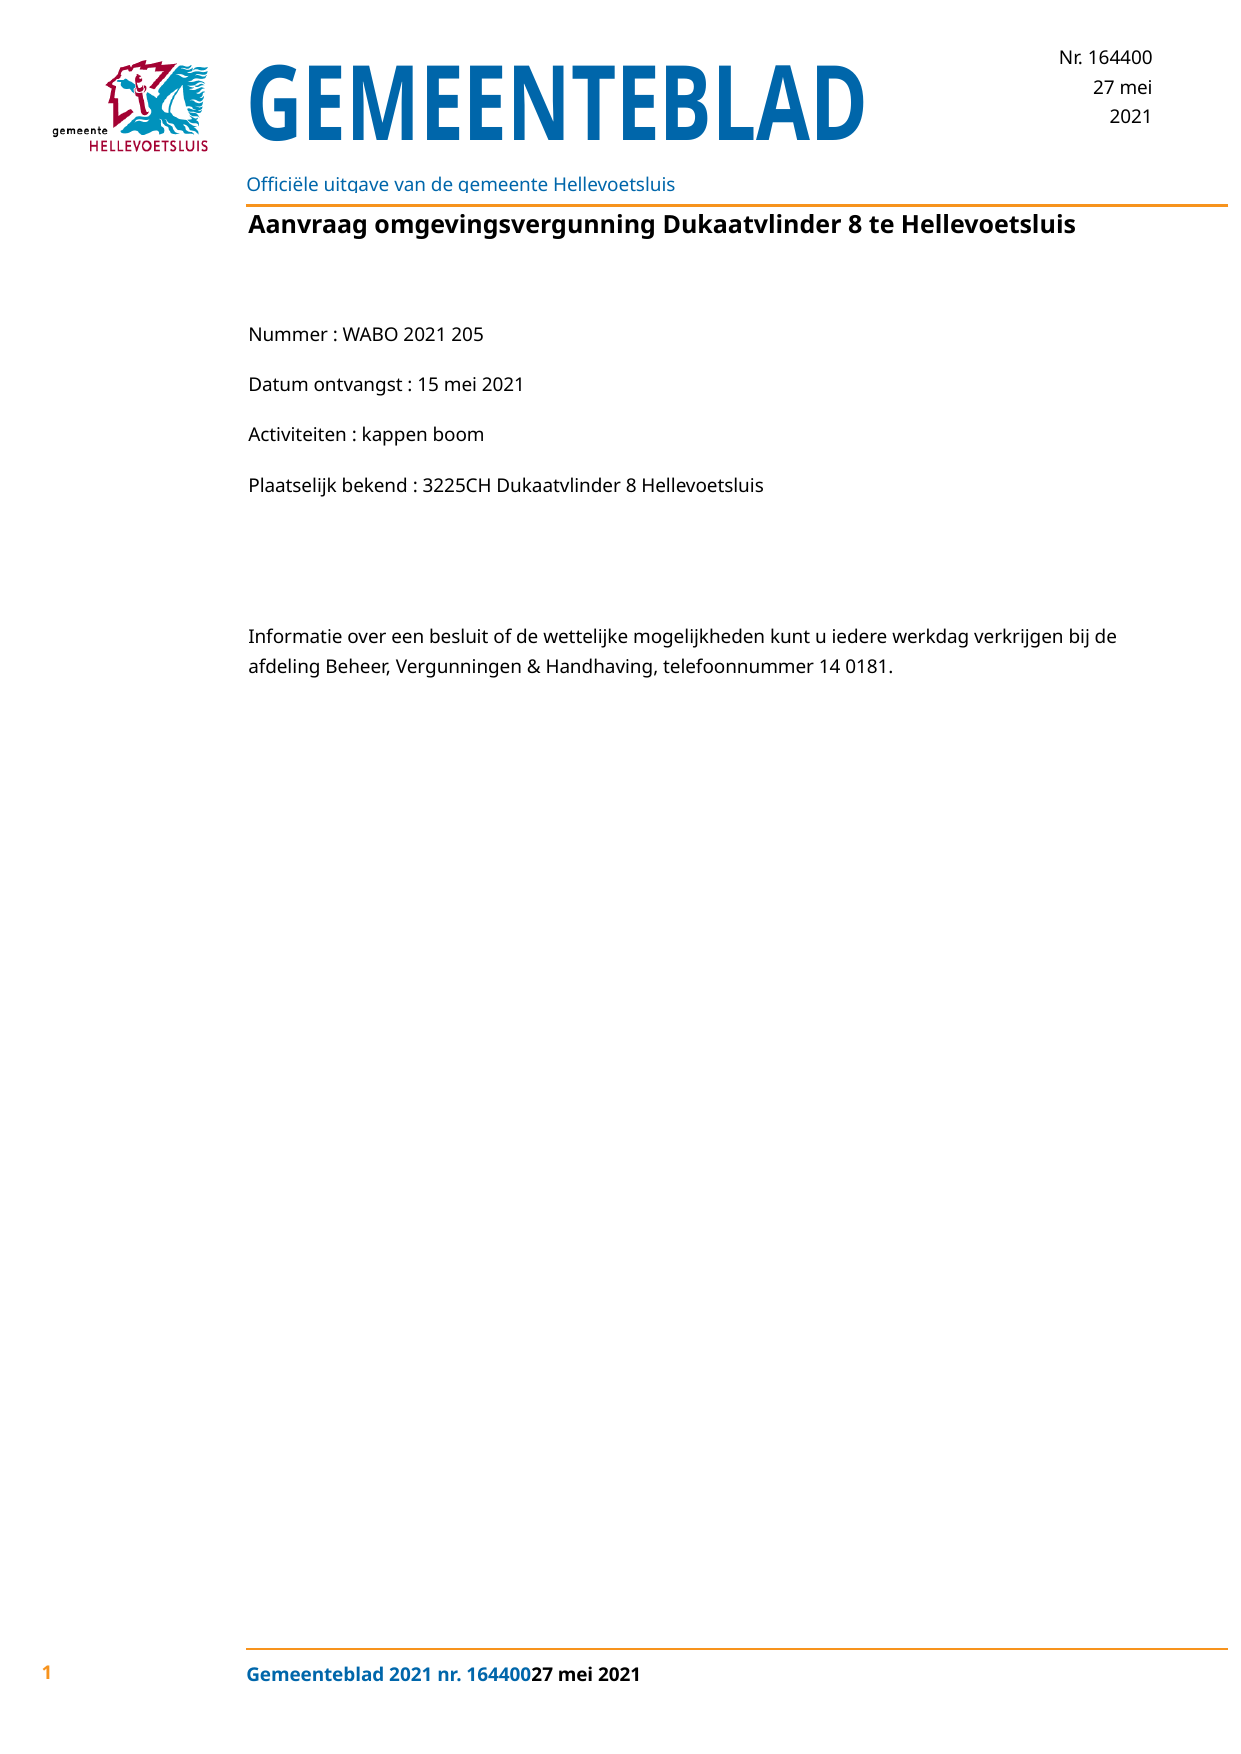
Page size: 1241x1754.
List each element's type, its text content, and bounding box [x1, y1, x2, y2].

picture [41, 47, 231, 172]
text Datum ontvangst : 15 mei 2021 [248, 371, 1152, 397]
text Informatie over een besluit of de wettelijke mogelijkheden kunt u iedere werkdag verkrijgen bij de afdeling Beheer, Vergunningen & Handhaving, telefoonnummer 14 0181. [248, 623, 1152, 678]
text Nummer : WABO 2021 205 [248, 321, 1152, 346]
text Activiteiten : kappen boom [248, 422, 1152, 447]
text Aanvraag omgevingsvergunning Dukaatvlinder 8 te Hellevoetsluis [248, 207, 1152, 241]
text Plaatselijk bekend : 3225CH Dukaatvlinder 8 Hellevoetsluis [248, 472, 1152, 498]
